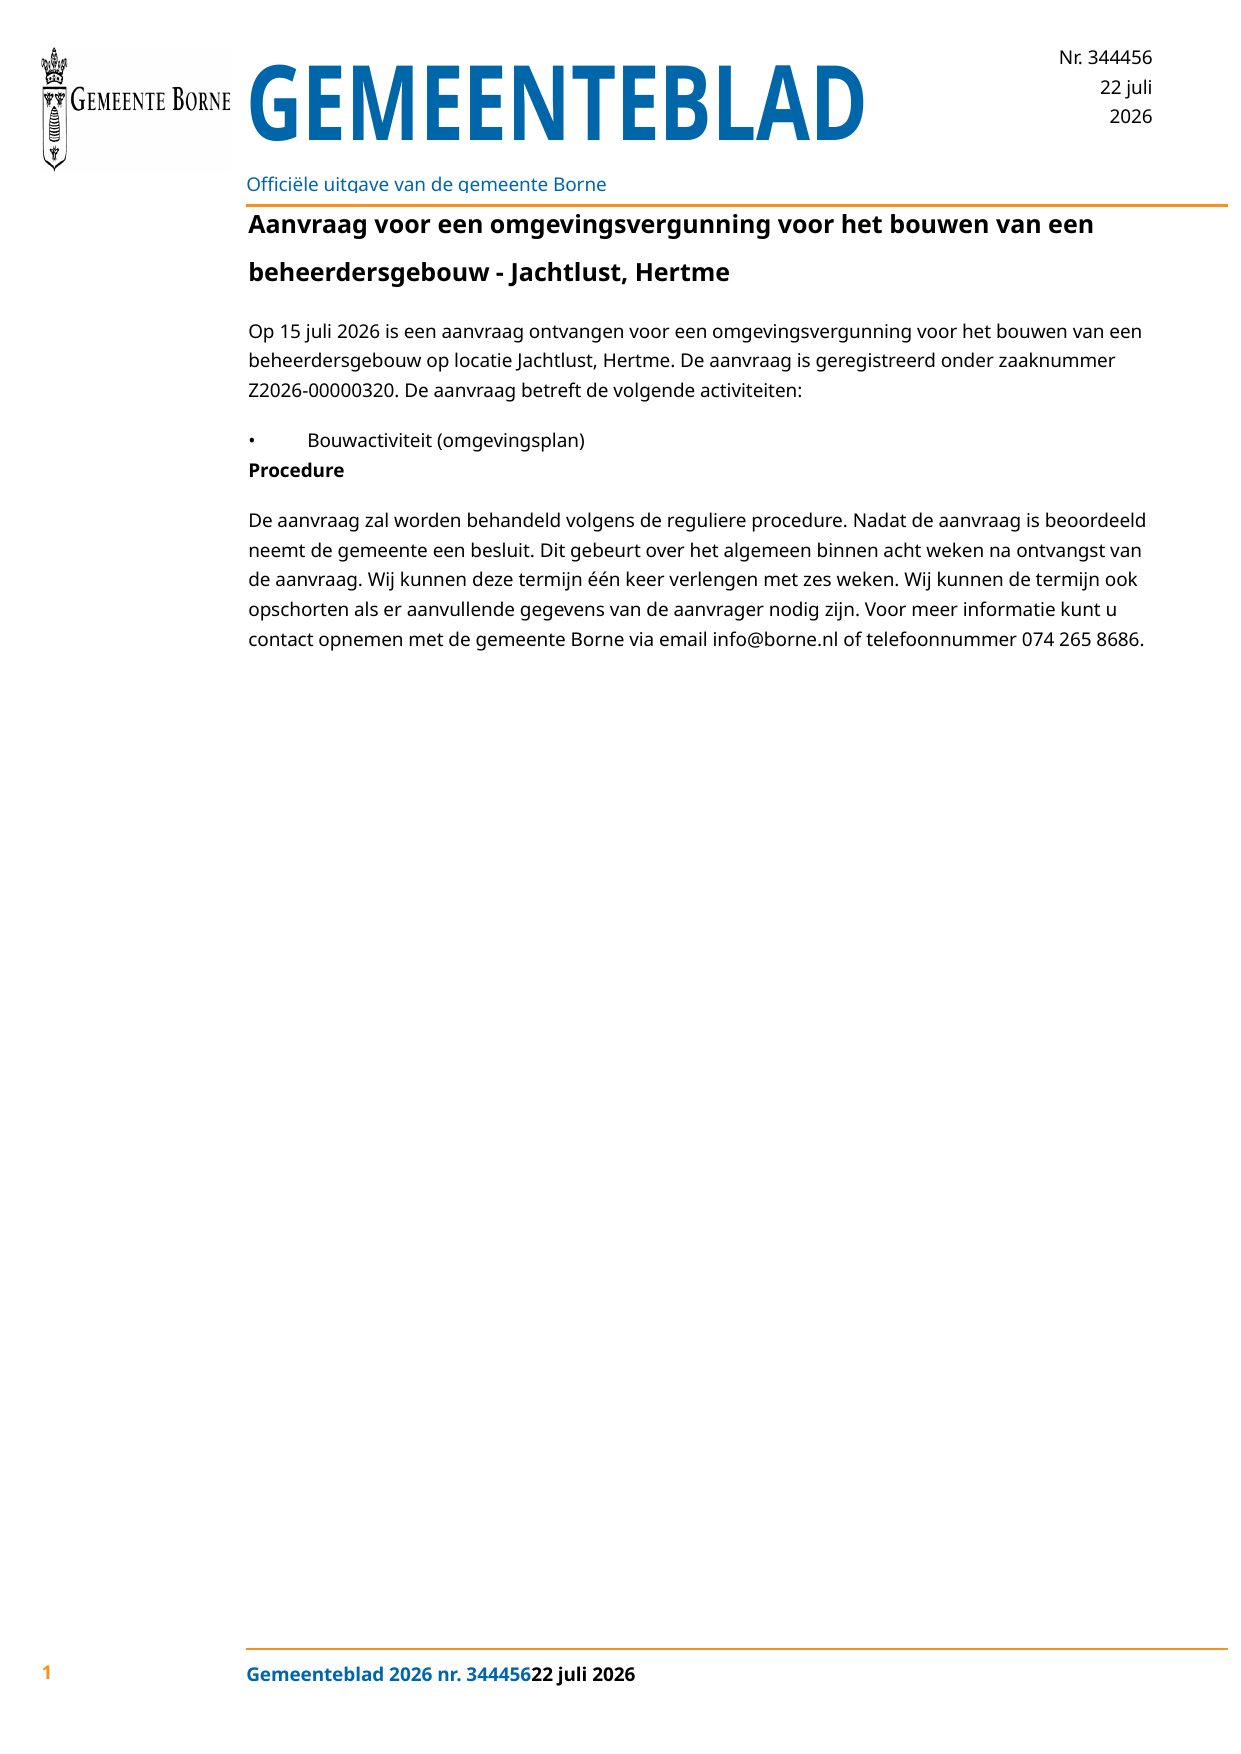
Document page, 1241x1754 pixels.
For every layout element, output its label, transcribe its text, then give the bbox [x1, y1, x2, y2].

text Op 15 juli 2026 is een aanvraag ontvangen voor een omgevingsvergunning voor het bouwen van een beheerdersgebouw op locatie Jachtlust, Hertme. De aanvraag is geregistreerd onder zaaknummer Z2026-00000320. De aanvraag betreft de volgende activiteiten: [248, 318, 1152, 403]
text Aanvraag voor een omgevingsvergunning voor het bouwen van een beheerdersgebouw - Jachtlust, Hertme [248, 207, 1152, 288]
text De aanvraag zal worden behandeld volgens de reguliere procedure. Nadat de aanvraag is beoordeeld neemt de gemeente een besluit. Dit gebeurt over het algemeen binnen acht weken na ontvangst van de aanvraag. Wij kunnen deze termijn één keer verlengen met zes weken. Wij kunnen de termijn ook opschorten als er aanvullende gegevens van de aanvrager nodig zijn. Voor meer informatie kunt u contact opnemen met de gemeente Borne via email info@borne.nl of telefoonnummer 074 265 8686. [248, 507, 1152, 652]
text Procedure [248, 457, 1152, 483]
list Bouwactiviteit (omgevingsplan) [248, 427, 1152, 453]
picture [41, 47, 231, 172]
